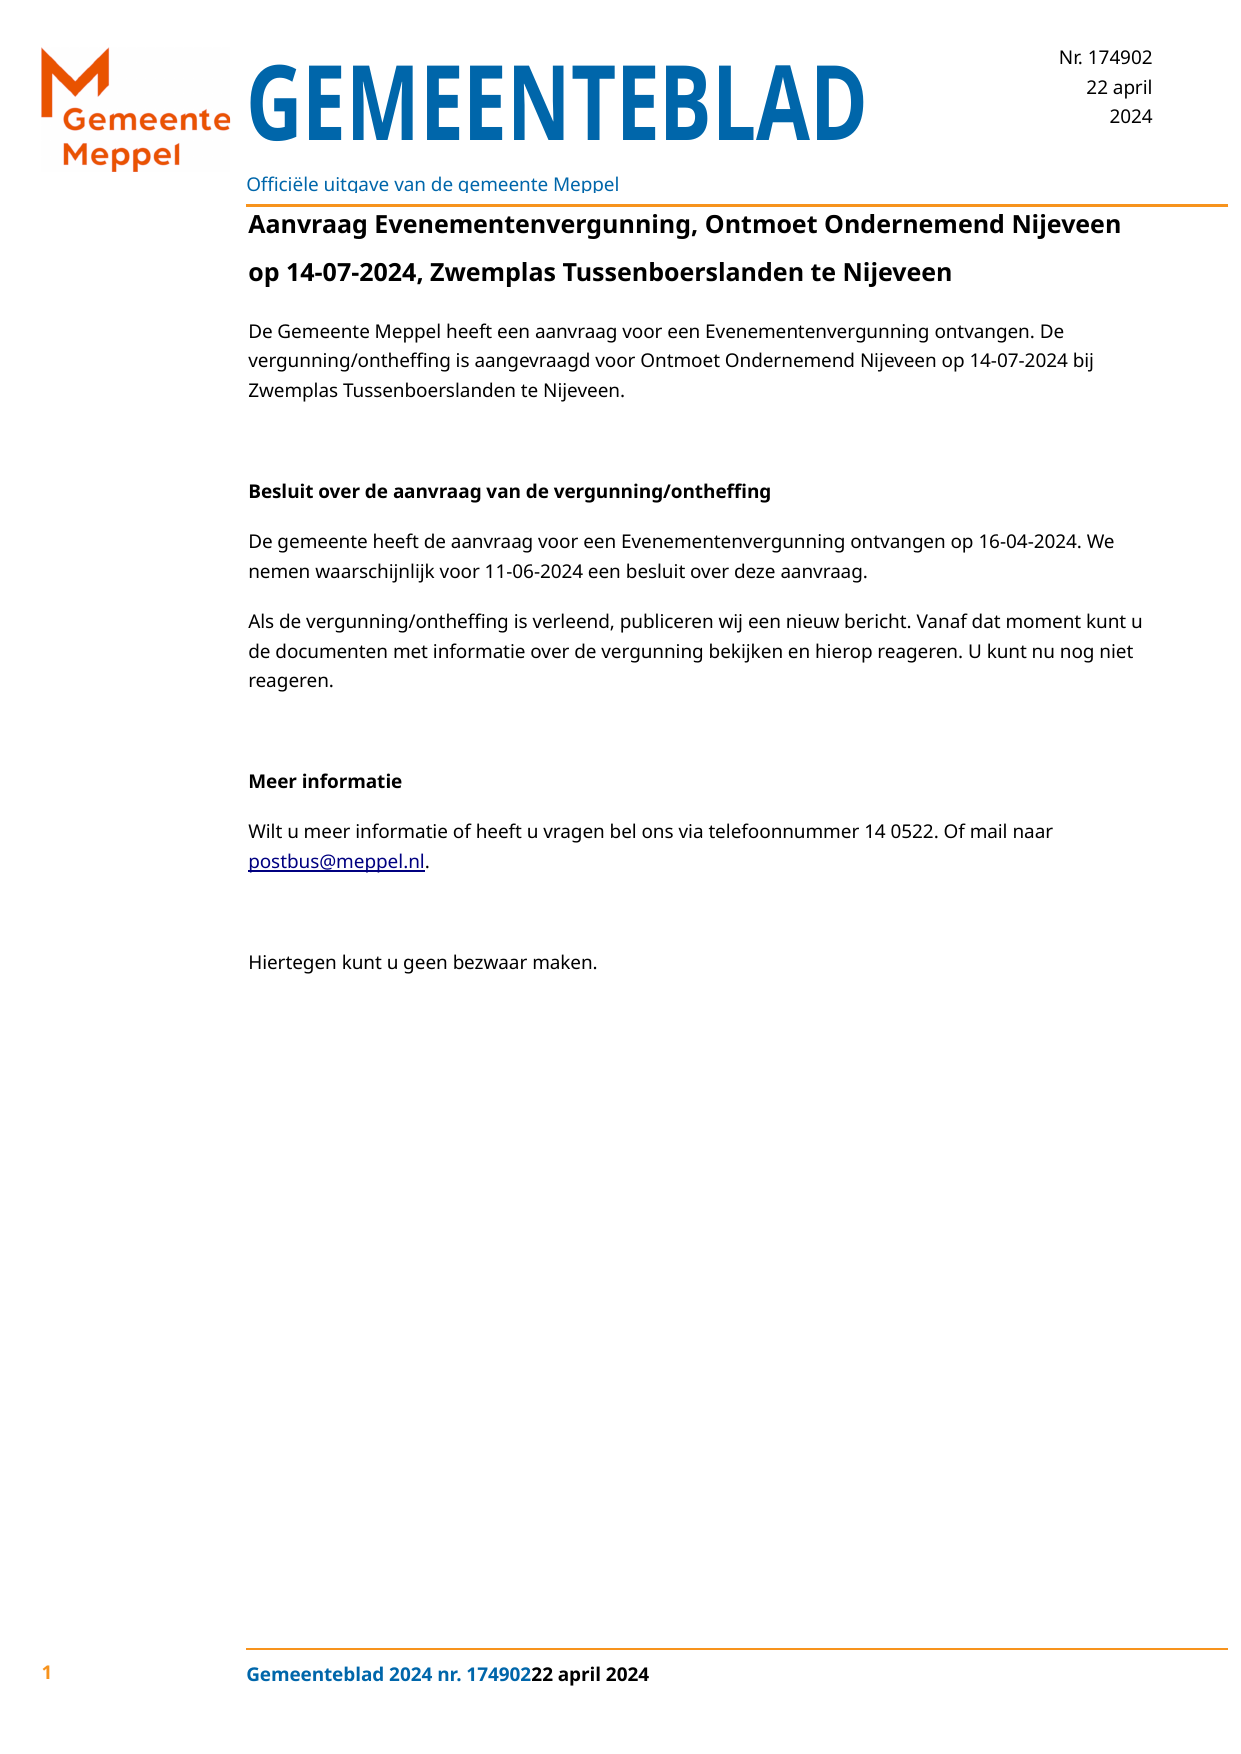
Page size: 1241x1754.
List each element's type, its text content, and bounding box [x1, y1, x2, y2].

text De gemeente heeft de aanvraag voor een Evenementenvergunning ontvangen op 16-04-2024. We nemen waarschijnlijk voor 11-06-2024 een besluit over deze aanvraag. [248, 528, 1152, 584]
text Wilt u meer informatie of heeft u vragen bel ons via telefoonnummer 14 0522. Of mail naar postbus@meppel.nl. [248, 819, 1152, 874]
text Hiertegen kunt u geen bezwaar maken. [248, 949, 1152, 975]
text Besluit over de aanvraag van de vergunning/ontheffing [248, 478, 1152, 504]
picture [41, 47, 231, 172]
text Als de vergunning/ontheffing is verleend, publiceren wij een nieuw bericht. Vanaf dat moment kunt u de documenten met informatie over de vergunning bekijken en hierop reageren. U kunt nu nog niet reageren. [248, 608, 1152, 693]
text Aanvraag Evenementenvergunning, Ontmoet Ondernemend Nijeveen op 14-07-2024, Zwemplas Tussenboerslanden te Nijeveen [248, 207, 1152, 288]
text Meer informatie [248, 768, 1152, 794]
text De Gemeente Meppel heeft een aanvraag voor een Evenementenvergunning ontvangen. De vergunning/ontheffing is aangevraagd voor Ontmoet Ondernemend Nijeveen op 14-07-2024 bij Zwemplas Tussenboerslanden te Nijeveen. [248, 318, 1152, 403]
